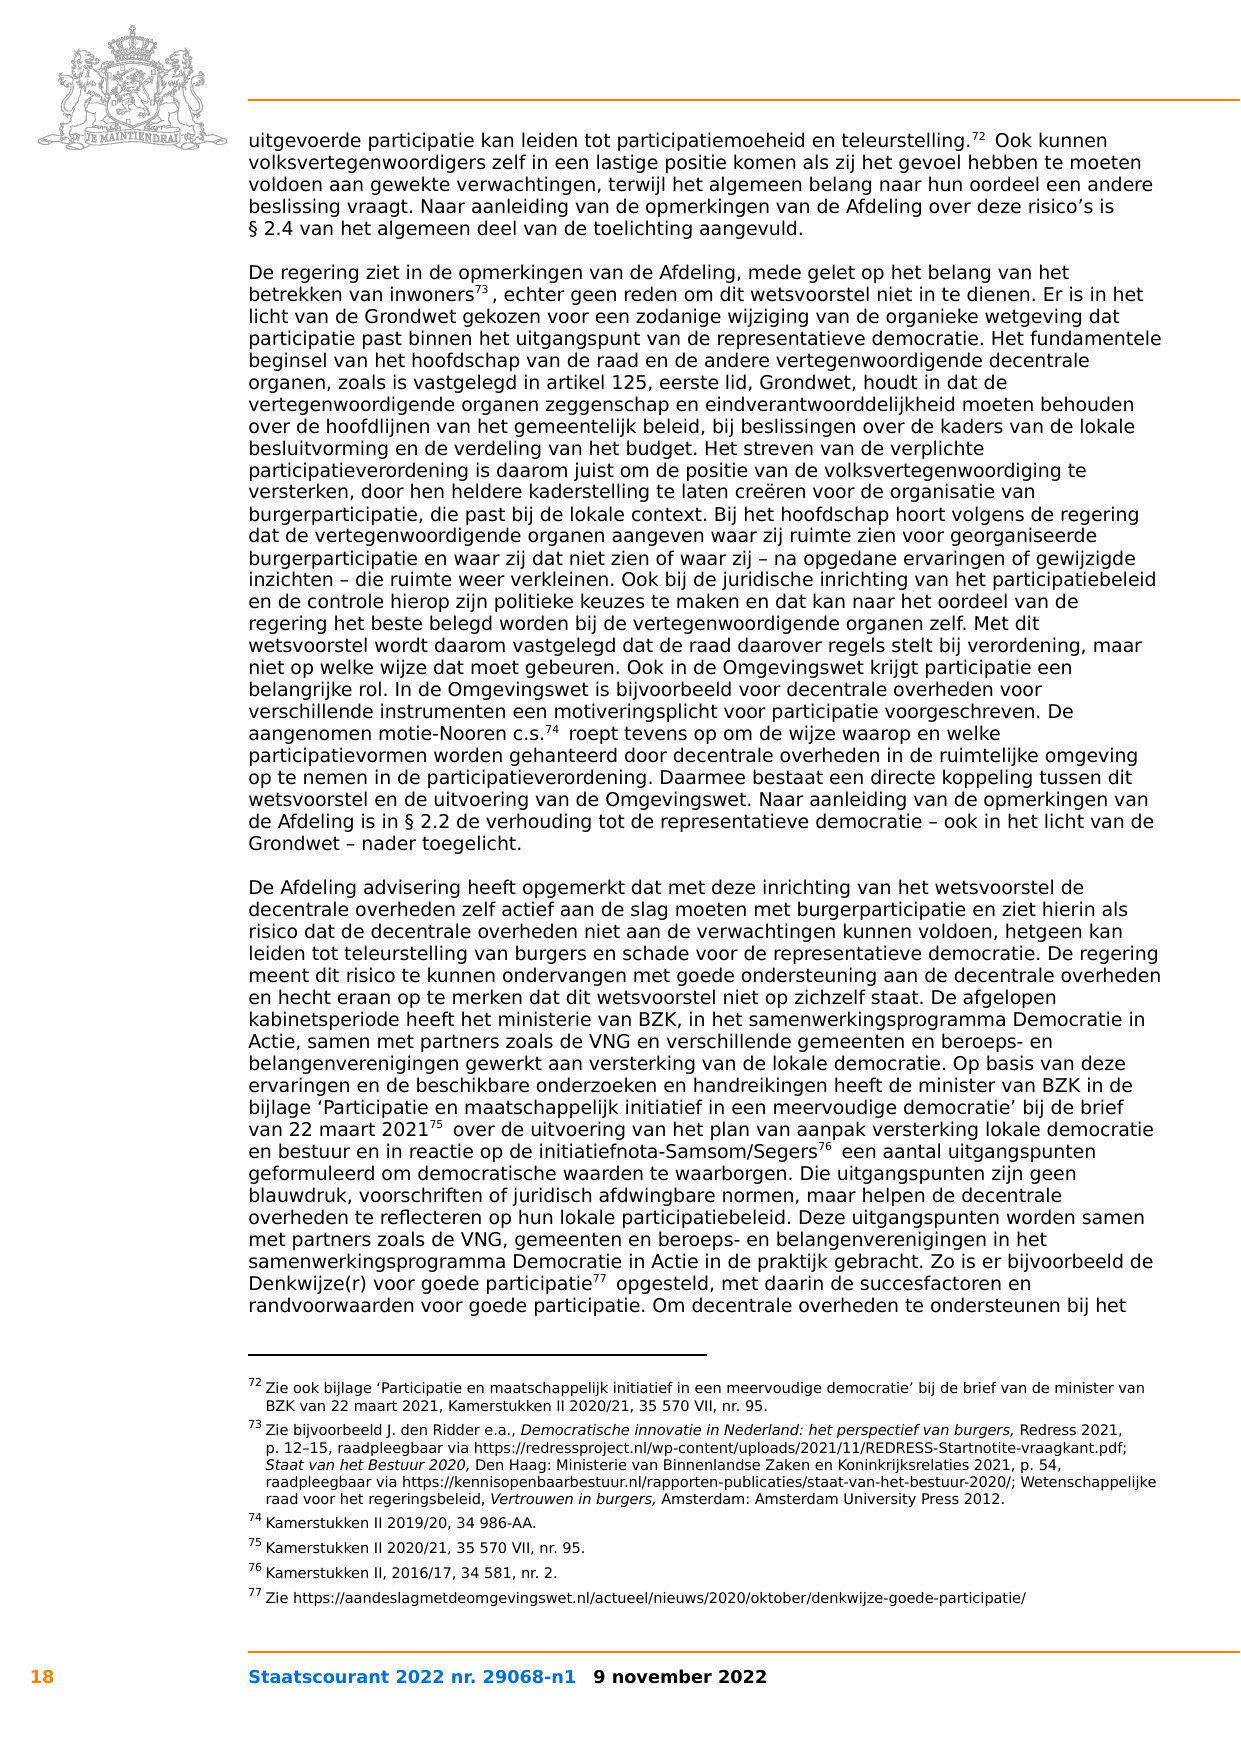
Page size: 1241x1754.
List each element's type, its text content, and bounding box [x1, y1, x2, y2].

picture [38, 25, 227, 150]
text uitgevoerde participatie kan leiden tot participatiemoeheid en teleurstelling. Ook kunnen volksvertegenwoordigers zelf in een lastige positie komen als zij het gevoel hebben te moeten voldoen aan gewekte verwachtingen, terwijl het algemeen belang naar hun oordeel een andere beslissing vraagt. Naar aanleiding van de opmerkingen van de Afdeling over deze risico’s is § 2.4 van het algemeen deel van de toelichting aangevuld. [248, 130, 1163, 240]
text Kamerstukken II 2020/21, 35 570 VII, nr. 95. [248, 1536, 1163, 1558]
text Zie bijvoorbeeld J. den Ridder e.a., Democratische innovatie in Nederland: het perspectief van burgers, Redress 2021, p. 12–15, raadpleegbaar via https://redressproject.nl/wp-content/uploads/2021/11/REDRESS-Startnotite-vraagkant.pdf; Staat van het Bestuur 2020, Den Haag: Ministerie van Binnenlandse Zaken en Koninkrijksrelaties 2021, p. 54, raadpleegbaar via https://kennisopenbaarbestuur.nl/rapporten-publicaties/staat-van-het-bestuur-2020/; Wetenschappelijke raad voor het regeringsbeleid, Vertrouwen in burgers, Amsterdam: Amsterdam University Press 2012. [248, 1418, 1163, 1508]
text Kamerstukken II, 2016/17, 34 581, nr. 2. [248, 1561, 1163, 1583]
text Kamerstukken II 2019/20, 34 986-AA. [248, 1511, 1163, 1533]
text Zie ook bijlage ‘Participatie en maatschappelijk initiatief in een meervoudige democratie’ bij de brief van de minister van BZK van 22 maart 2021, Kamerstukken II 2020/21, 35 570 VII, nr. 95. [248, 1376, 1163, 1415]
text De Afdeling advisering heeft opgemerkt dat met deze inrichting van het wetsvoorstel de decentrale overheden zelf actief aan de slag moeten met burgerparticipatie en ziet hierin als risico dat de decentrale overheden niet aan de verwachtingen kunnen voldoen, hetgeen kan leiden tot teleurstelling van burgers en schade voor de representatieve democratie. De regering meent dit risico te kunnen ondervangen met goede ondersteuning aan de decentrale overheden en hecht eraan op te merken dat dit wetsvoorstel niet op zichzelf staat. De afgelopen kabinetsperiode heeft het ministerie van BZK, in het samenwerkingsprogramma Democratie in Actie, samen met partners zoals de VNG en verschillende gemeenten en beroeps- en belangenverenigingen gewerkt aan versterking van de lokale democratie. Op basis van deze ervaringen en de beschikbare onderzoeken en handreikingen heeft de minister van BZK in de bijlage ‘Participatie en maatschappelijk initiatief in een meervoudige democratie’ bij de brief van 22 maart 2021 over de uitvoering van het plan van aanpak versterking lokale democratie en bestuur en in reactie op de initiatiefnota-Samsom/Segers een aantal uitgangspunten geformuleerd om democratische waarden te waarborgen. Die uitgangspunten zijn geen blauwdruk, voorschriften of juridisch afdwingbare normen, maar helpen de decentrale overheden te reflecteren op hun lokale participatiebeleid. Deze uitgangspunten worden samen met partners zoals de VNG, gemeenten en beroeps- en belangenverenigingen in het samenwerkingsprogramma Democratie in Actie in de praktijk gebracht. Zo is er bijvoorbeeld de Denkwijze(r) voor goede participatie opgesteld, met daarin de succesfactoren en randvoorwaarden voor goede participatie. Om decentrale overheden te ondersteunen bij het [248, 877, 1163, 1317]
text Zie https://aandeslagmetdeomgevingswet.nl/actueel/nieuws/2020/oktober/denkwijze-goede-participatie/ [248, 1586, 1163, 1608]
text De regering ziet in de opmerkingen van de Afdeling, mede gelet op het belang van het betrekken van inwoners, echter geen reden om dit wetsvoorstel niet in te dienen. Er is in het licht van de Grondwet gekozen voor een zodanige wijziging van de organieke wetgeving dat participatie past binnen het uitgangspunt van de representatieve democratie. Het fundamentele beginsel van het hoofdschap van de raad en de andere vertegenwoordigende decentrale organen, zoals is vastgelegd in artikel 125, eerste lid, Grondwet, houdt in dat de vertegenwoordigende organen zeggenschap en eindverantwoorddelijkheid moeten behouden over de hoofdlijnen van het gemeentelijk beleid, bij beslissingen over de kaders van de lokale besluitvorming en de verdeling van het budget. Het streven van de verplichte participatieverordening is daarom juist om de positie van de volksvertegenwoordiging te versterken, door hen heldere kaderstelling te laten creëren voor de organisatie van burgerparticipatie, die past bij de lokale context. Bij het hoofdschap hoort volgens de regering dat de vertegenwoordigende organen aangeven waar zij ruimte zien voor georganiseerde burgerparticipatie en waar zij dat niet zien of waar zij – na opgedane ervaringen of gewijzigde inzichten – die ruimte weer verkleinen. Ook bij de juridische inrichting van het participatiebeleid en de controle hierop zijn politieke keuzes te maken en dat kan naar het oordeel van de regering het beste belegd worden bij de vertegenwoordigende organen zelf. Met dit wetsvoorstel wordt daarom vastgelegd dat de raad daarover regels stelt bij verordening, maar niet op welke wijze dat moet gebeuren. Ook in de Omgevingswet krijgt participatie een belangrijke rol. In de Omgevingswet is bijvoorbeeld voor decentrale overheden voor verschillende instrumenten een motiveringsplicht voor participatie voorgeschreven. De aangenomen motie-Nooren c.s. roept tevens op om de wijze waarop en welke participatievormen worden gehanteerd door decentrale overheden in de ruimtelijke omgeving op te nemen in de participatieverordening. Daarmee bestaat een directe koppeling tussen dit wetsvoorstel en de uitvoering van de Omgevingswet. Naar aanleiding van de opmerkingen van de Afdeling is in § 2.2 de verhouding tot de representatieve democratie – ook in het licht van de Grondwet – nader toegelicht. [248, 262, 1163, 855]
